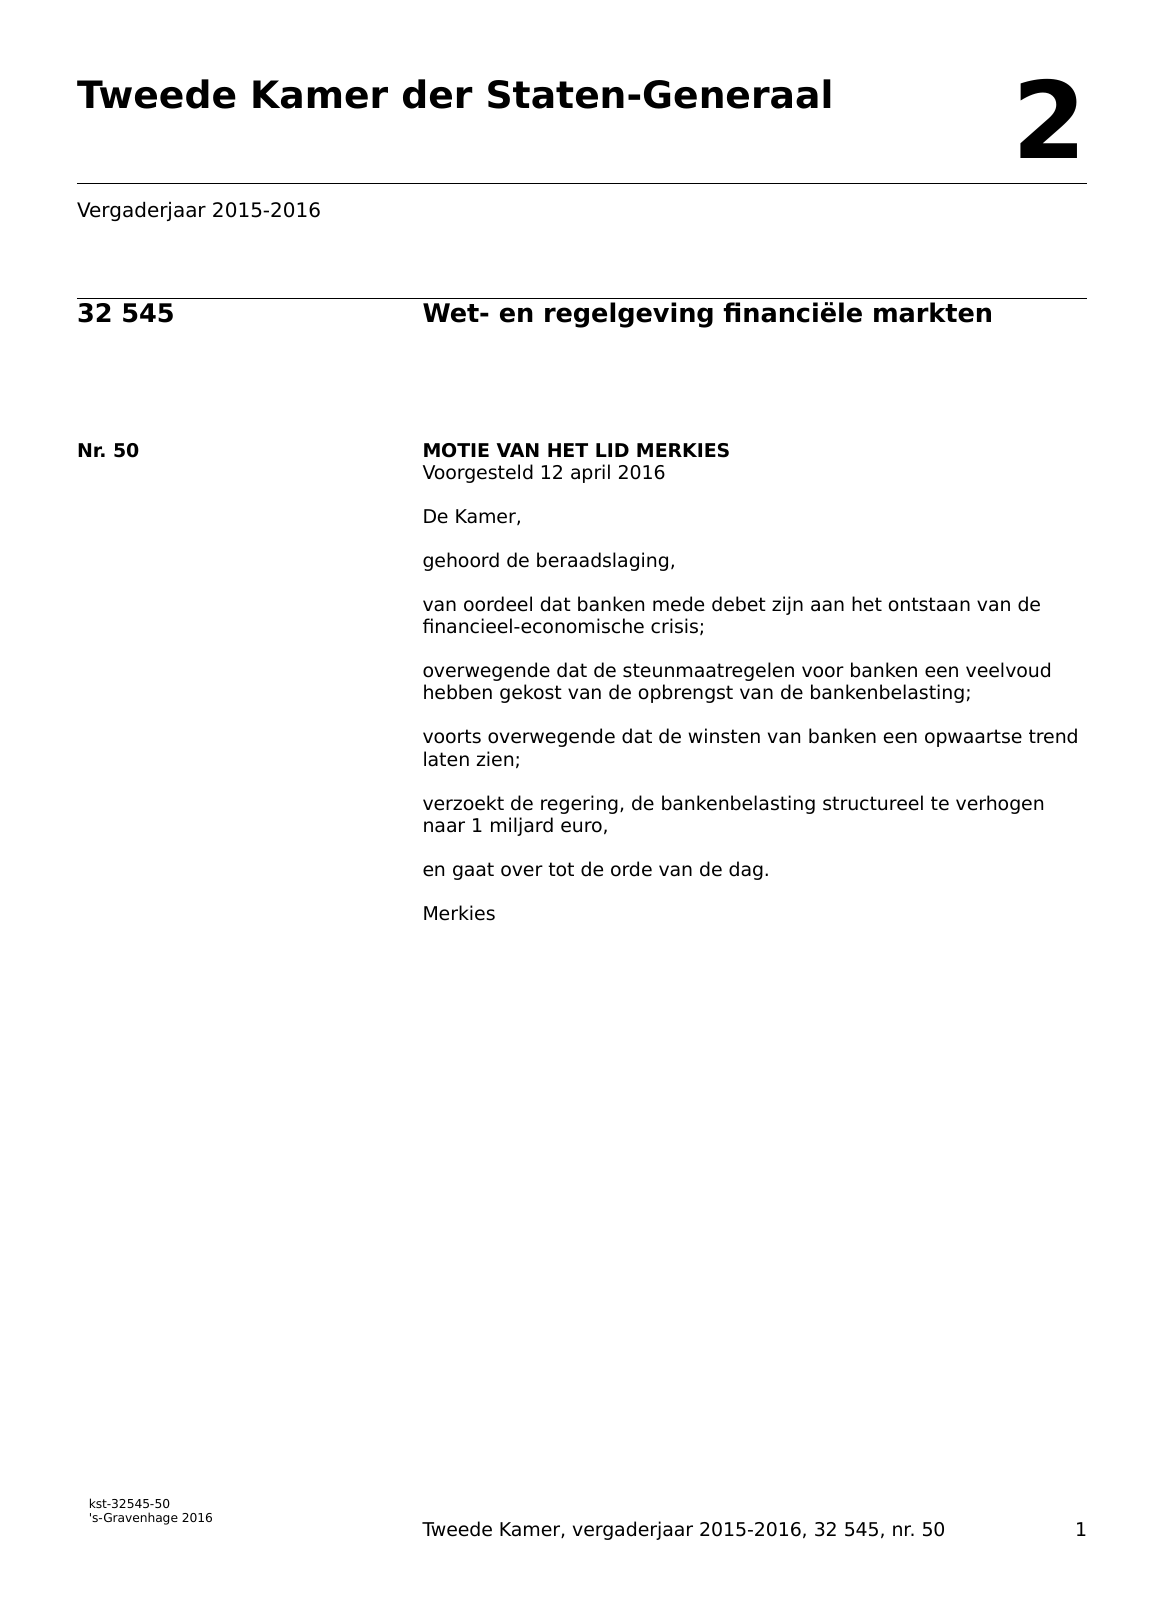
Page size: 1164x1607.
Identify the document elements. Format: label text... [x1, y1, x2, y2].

text Merkies [422, 903, 1087, 925]
text kst-32545-50 [88, 1497, 323, 1511]
text en gaat over tot de orde van de dag. [422, 859, 1087, 881]
text verzoekt de regering, de bankenbelasting structureel te verhogen naar 1 miljard euro, [422, 793, 1087, 837]
subtitle 32 545 Wet- en regelgeving financiële markten [77, 299, 1087, 329]
subtitle Nr. 50 MOTIE VAN HET LID MERKIES [77, 440, 1087, 462]
text Voorgesteld 12 april 2016 [422, 462, 1087, 484]
text gehoord de beraadslaging, [422, 550, 1087, 572]
table_cell Vergaderjaar 2015-2016 [77, 184, 1087, 298]
text 's-Gravenhage 2016 [88, 1511, 323, 1525]
text De Kamer, [422, 506, 1087, 528]
table_header 2 [886, 59, 1087, 183]
text voorts overwegende dat de winsten van banken een opwaartse trend laten zien; [422, 726, 1087, 770]
table_header Tweede Kamer der Staten-Generaal [77, 59, 886, 183]
text overwegende dat de steunmaatregelen voor banken een veelvoud hebben gekost van de opbrengst van de bankenbelasting; [422, 660, 1087, 704]
text van oordeel dat banken mede debet zijn aan het ontstaan van de financieel-economische crisis; [422, 594, 1087, 638]
